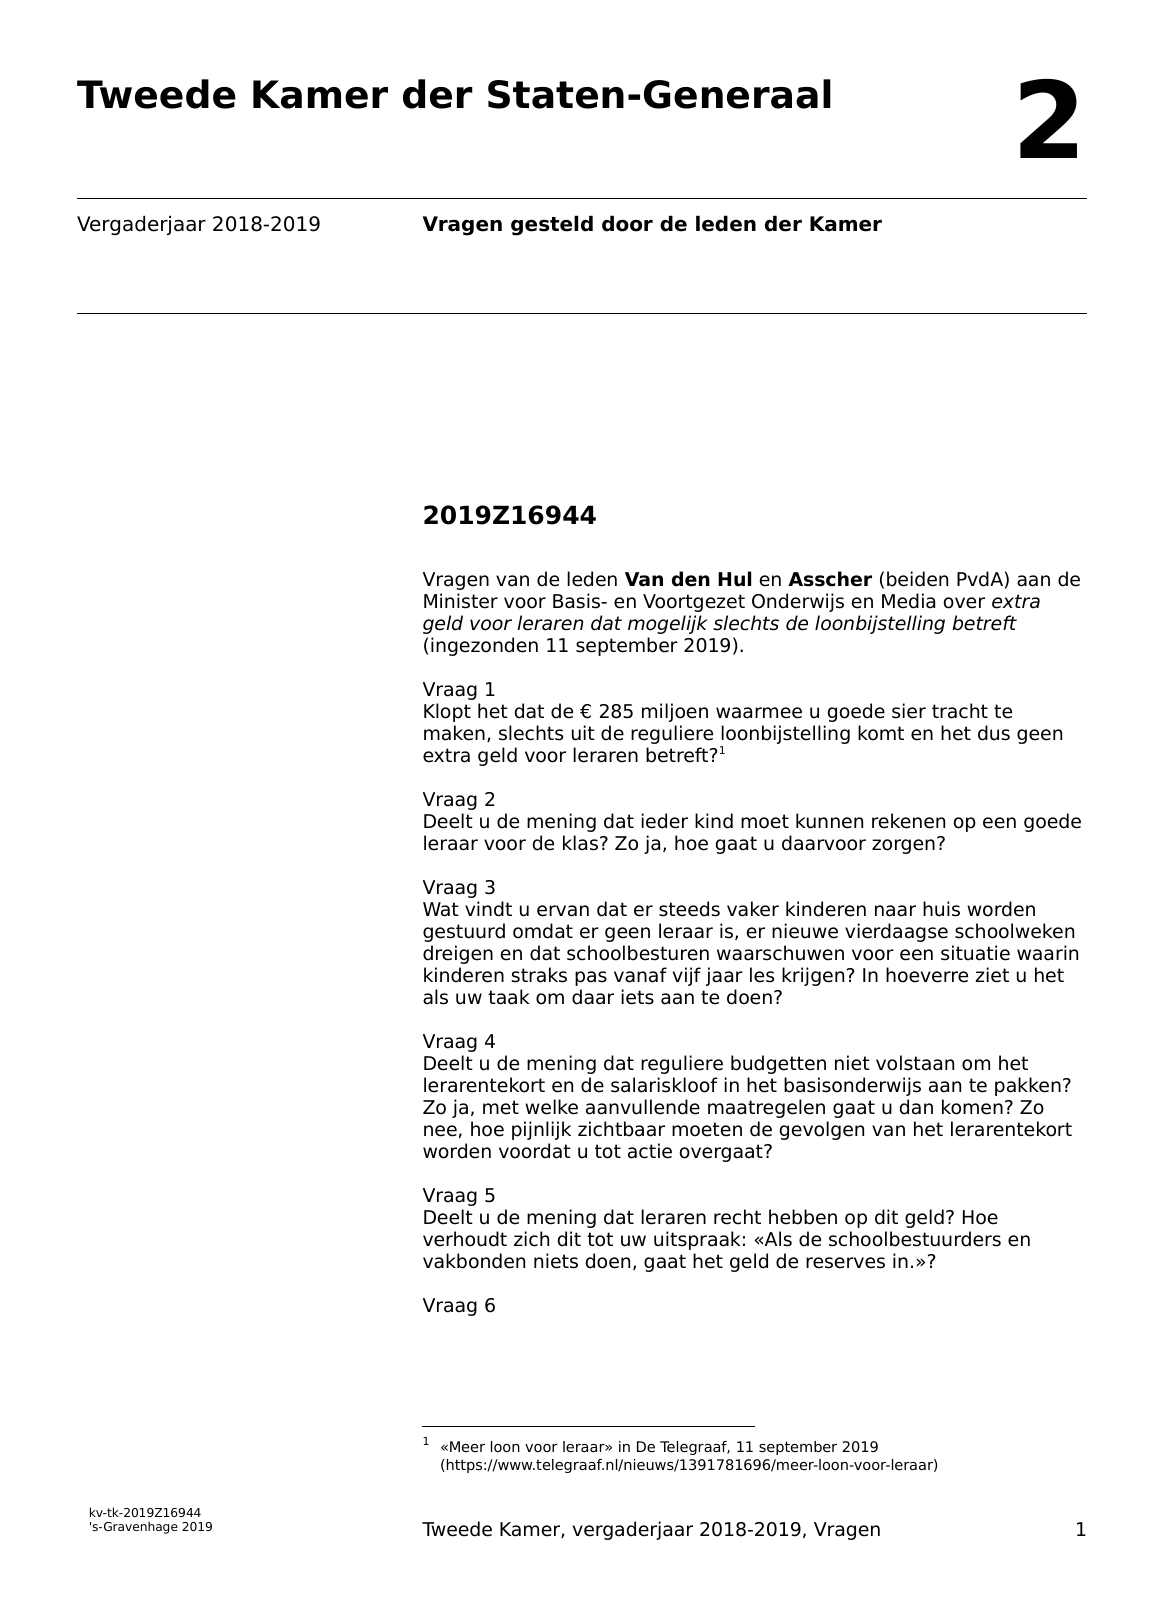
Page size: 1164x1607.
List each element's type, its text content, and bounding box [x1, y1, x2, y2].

table_cell Vergaderjaar 2018-2019 [77, 199, 422, 313]
text 's-Gravenhage 2019 [88, 1520, 323, 1534]
text Vragen van de leden Van den Hul en Asscher (beiden PvdA) aan de Minister voor Basis- en Voortgezet Onderwijs en Media over extra geld voor leraren dat mogelijk slechts de loonbijstelling betreft (ingezonden 11 september 2019). [422, 569, 1087, 657]
text kv-tk-2019Z16944 [88, 1506, 323, 1520]
table_cell Vragen gesteld door de leden der Kamer [422, 199, 1087, 313]
text Deelt u de mening dat ieder kind moet kunnen rekenen op een goede leraar voor de klas? Zo ja, hoe gaat u daarvoor zorgen? [422, 811, 1087, 855]
text Vraag 2 [422, 789, 1087, 811]
text Deelt u de mening dat reguliere budgetten niet volstaan om het lerarentekort en de salariskloof in het basisonderwijs aan te pakken? Zo ja, met welke aanvullende maatregelen gaat u dan komen? Zo nee, hoe pijnlijk zichtbaar moeten de gevolgen van het lerarentekort worden voordat u tot actie overgaat? [422, 1053, 1087, 1163]
table_header 2 [886, 59, 1087, 198]
text Vraag 3 [422, 877, 1087, 899]
text Deelt u de mening dat leraren recht hebben op dit geld? Hoe verhoudt zich dit tot uw uitspraak: «Als de schoolbestuurders en vakbonden niets doen, gaat het geld de reserves in.»? [422, 1207, 1087, 1273]
text Wat vindt u ervan dat er steeds vaker kinderen naar huis worden gestuurd omdat er geen leraar is, er nieuwe vierdaagse schoolweken dreigen en dat schoolbesturen waarschuwen voor een situatie waarin kinderen straks pas vanaf vijf jaar les krijgen? In hoeverre ziet u het als uw taak om daar iets aan te doen? [422, 899, 1087, 1009]
text Vraag 6 [422, 1295, 1087, 1317]
text «Meer loon voor leraar» in De Telegraaf, 11 september 2019 (https://www.telegraaf.nl/nieuws/1391781696/meer-loon-voor-leraar) [422, 1435, 1087, 1474]
text Vraag 4 [422, 1031, 1087, 1053]
table_header Tweede Kamer der Staten-Generaal [77, 59, 886, 198]
text Klopt het dat de € 285 miljoen waarmee u goede sier tracht te maken, slechts uit de reguliere loonbijstelling komt en het dus geen extra geld voor leraren betreft? [422, 701, 1087, 767]
text Vraag 5 [422, 1185, 1087, 1207]
text 2019Z16944 [422, 501, 1087, 531]
text Vraag 1 [422, 679, 1087, 701]
